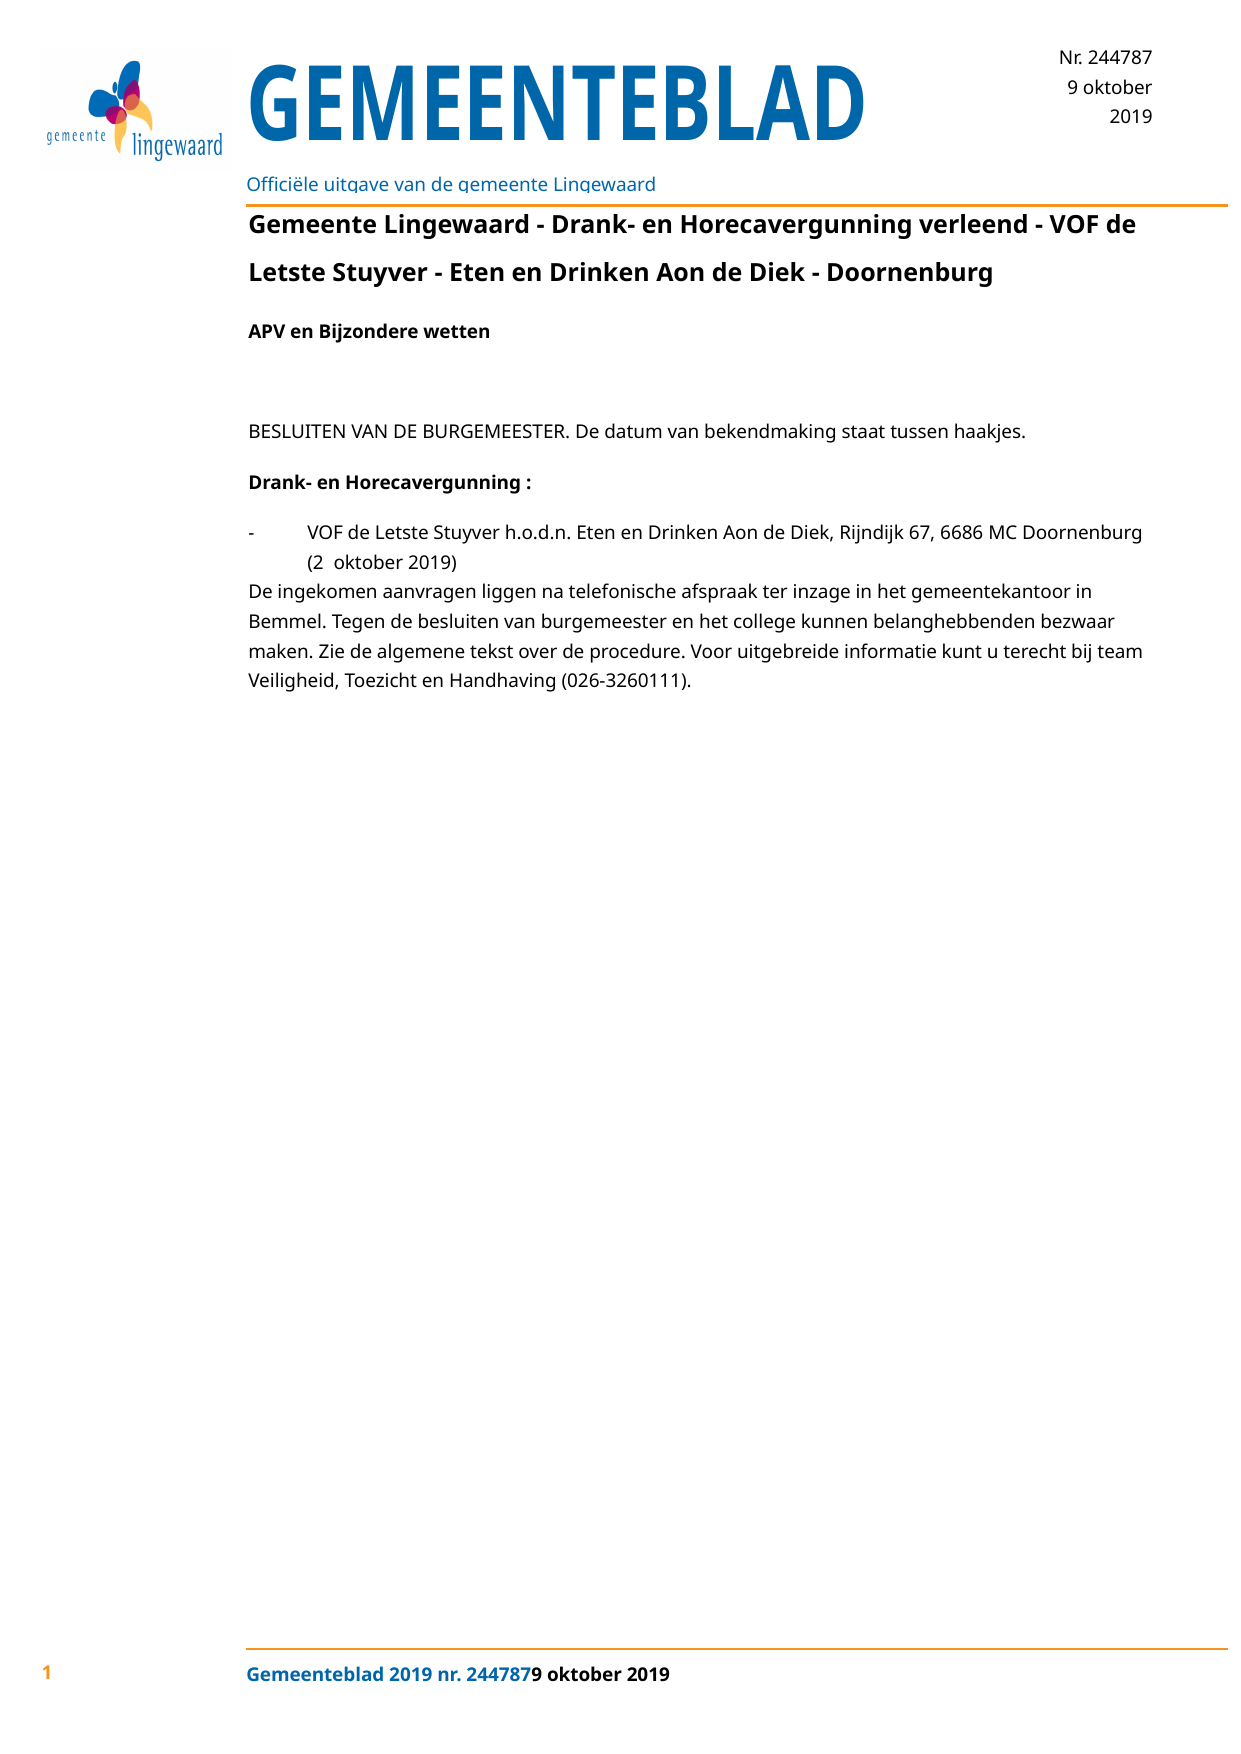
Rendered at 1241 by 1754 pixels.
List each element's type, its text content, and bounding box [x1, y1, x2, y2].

list VOF de Letste Stuyver h.o.d.n. Eten en Drinken Aon de Diek, Rijndijk 67, 6686 MC Doornenburg (2 oktober 2019) [248, 519, 1152, 575]
text Gemeente Lingewaard - Drank- en Horecavergunning verleend - VOF de Letste Stuyver - Eten en Drinken Aon de Diek - Doornenburg [248, 207, 1152, 288]
text BESLUITEN VAN DE BURGEMEESTER. De datum van bekendmaking staat tussen haakjes. [248, 419, 1152, 444]
text Drank- en Horecavergunning : [248, 469, 1152, 495]
text De ingekomen aanvragen liggen na telefonische afspraak ter inzage in het gemeentekantoor in Bemmel. Tegen de besluiten van burgemeester en het college kunnen belanghebbenden bezwaar maken. Zie de algemene tekst over de procedure. Voor uitgebreide informatie kunt u terecht bij team Veiligheid, Toezicht en Handhaving (026-3260111). [248, 579, 1152, 693]
picture [41, 47, 231, 172]
text APV en Bijzondere wetten [248, 318, 1152, 344]
